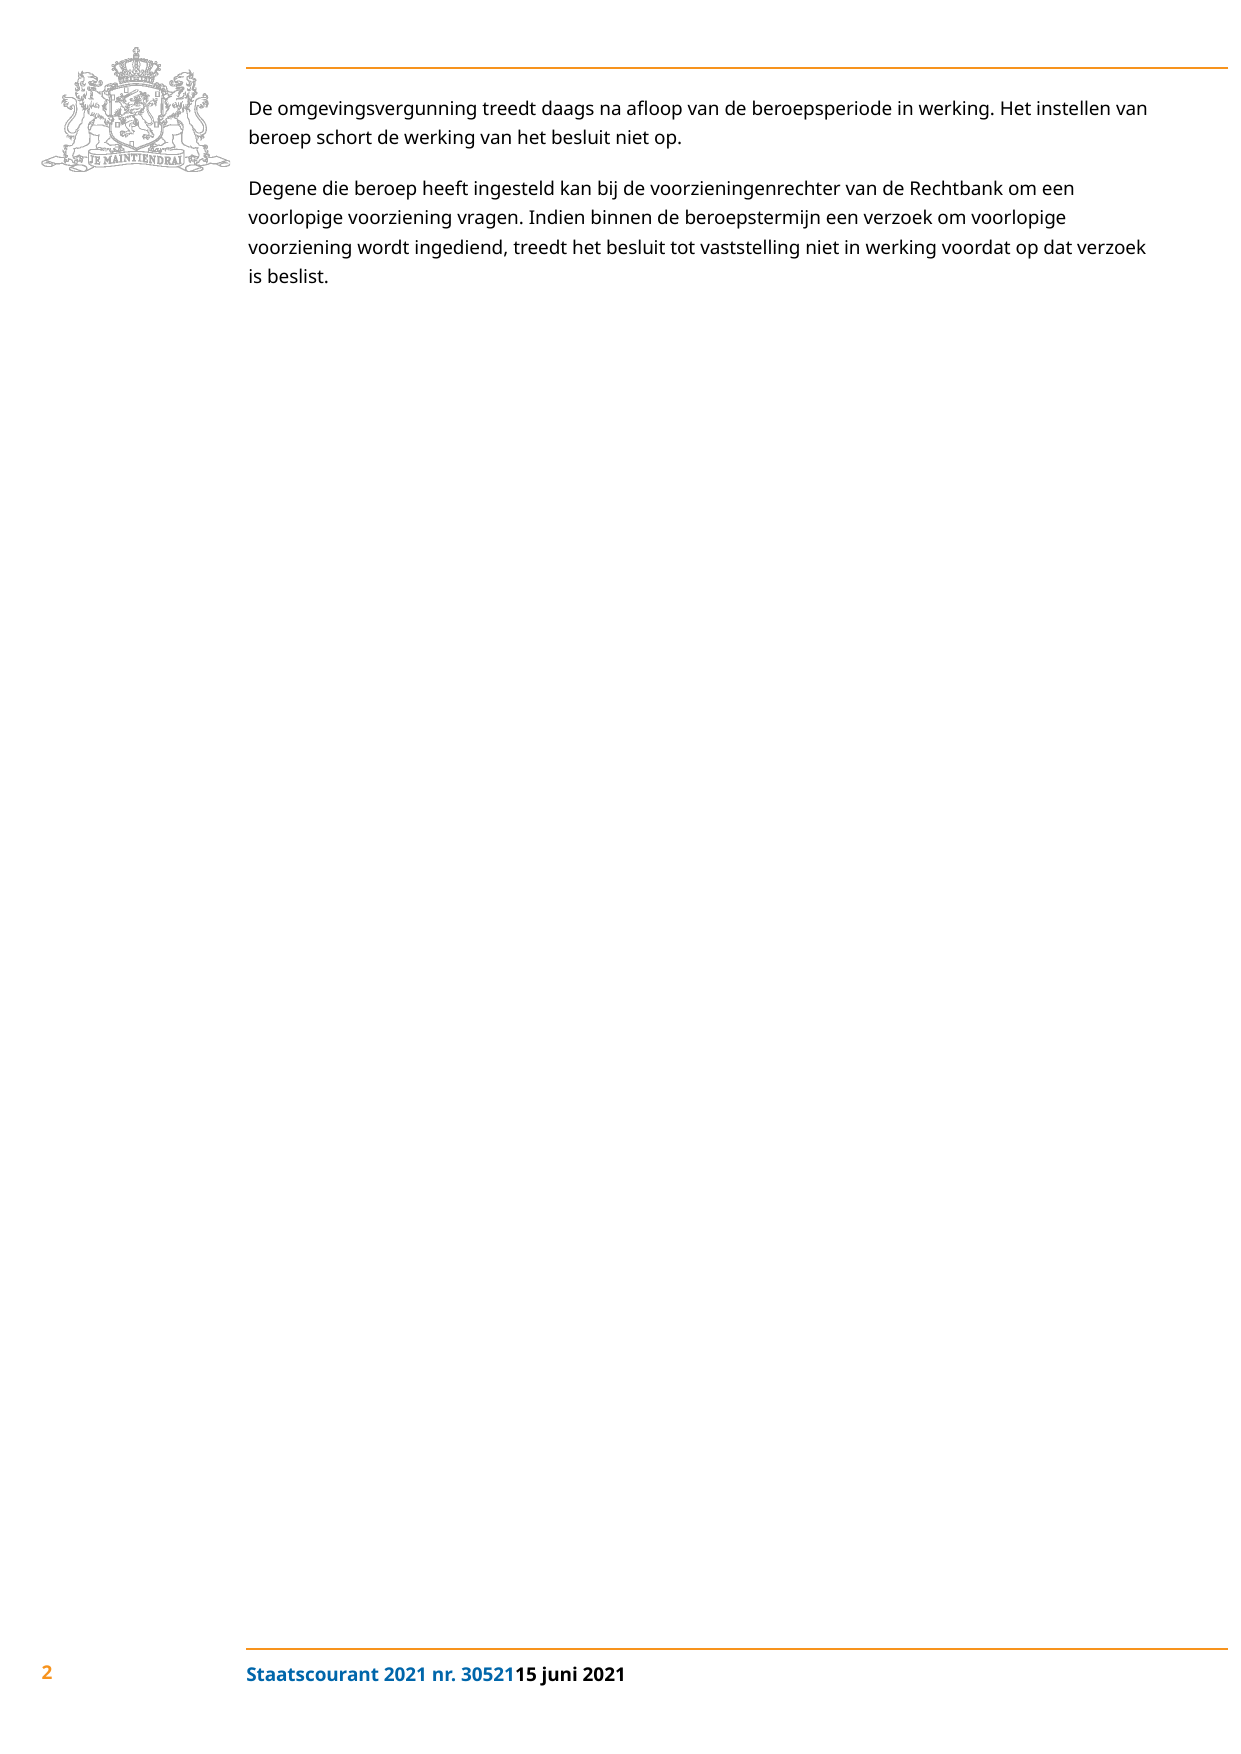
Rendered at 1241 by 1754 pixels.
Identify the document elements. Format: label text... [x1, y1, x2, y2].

text Degene die beroep heeft ingesteld kan bij de voorzieningenrechter van de Rechtbank om een voorlopige voorziening vragen. Indien binnen de beroepstermijn een verzoek om voorlopige voorziening wordt ingediend, treedt het besluit tot vaststelling niet in werking voordat op dat verzoek is beslist. [248, 175, 1152, 289]
picture [41, 47, 231, 172]
text De omgevingsvergunning treedt daags na afloop van de beroepsperiode in werking. Het instellen van beroep schort de werking van het besluit niet op. [248, 95, 1152, 150]
